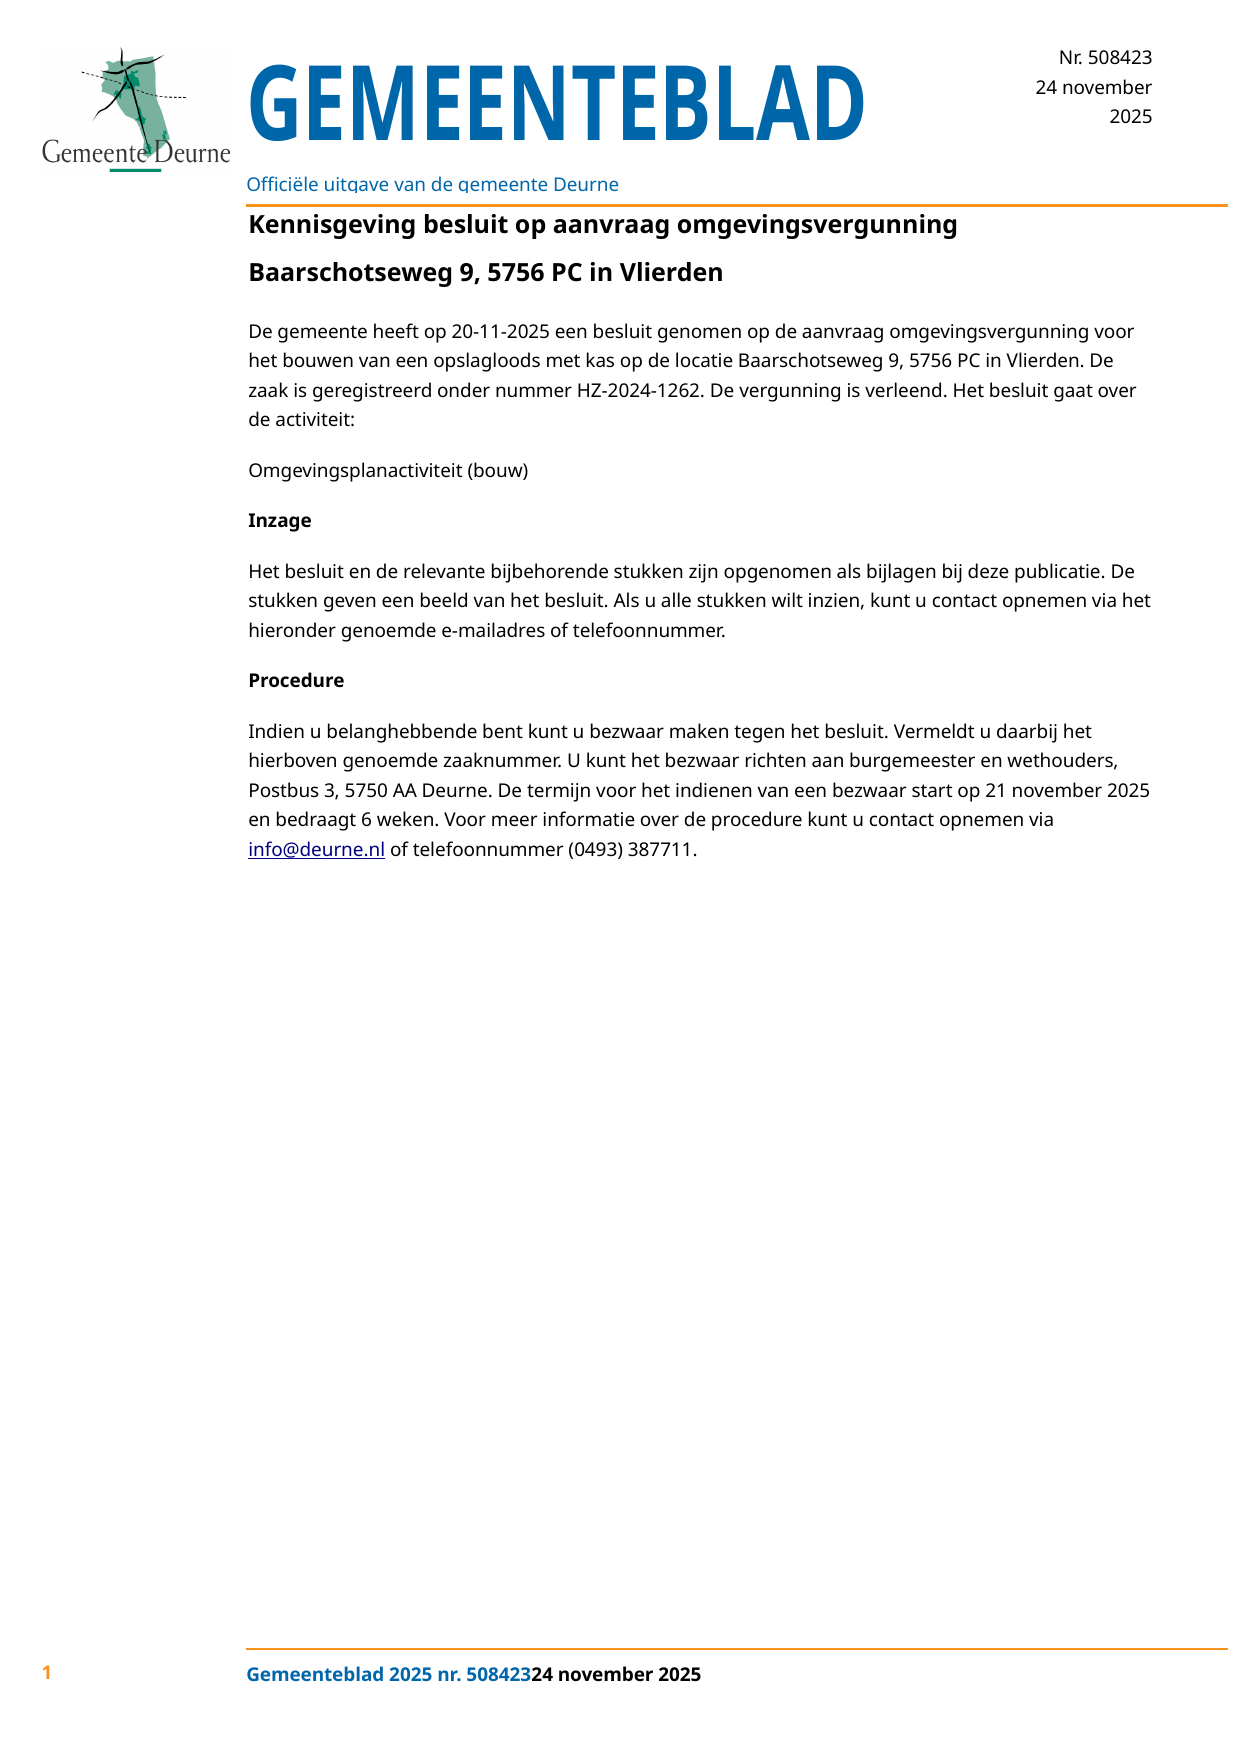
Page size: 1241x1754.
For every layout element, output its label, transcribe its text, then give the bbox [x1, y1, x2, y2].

text Kennisgeving besluit op aanvraag omgevingsvergunning Baarschotseweg 9, 5756 PC in Vlierden [248, 207, 1152, 288]
text Procedure [248, 667, 1152, 693]
text Omgevingsplanactiviteit (bouw) [248, 457, 1152, 483]
text Indien u belanghebbende bent kunt u bezwaar maken tegen het besluit. Vermeldt u daarbij het hierboven genoemde zaaknummer. U kunt het bezwaar richten aan burgemeester en wethouders, Postbus 3, 5750 AA Deurne. De termijn voor het indienen van een bezwaar start op 21 november 2025 en bedraagt 6 weken. Voor meer informatie over de procedure kunt u contact opnemen via info@deurne.nl of telefoonnummer (0493) 387711. [248, 718, 1152, 862]
picture [41, 47, 231, 172]
text Inzage [248, 507, 1152, 533]
text Het besluit en de relevante bijbehorende stukken zijn opgenomen als bijlagen bij deze publicatie. De stukken geven een beeld van het besluit. Als u alle stukken wilt inzien, kunt u contact opnemen via het hieronder genoemde e-mailadres of telefoonnummer. [248, 558, 1152, 643]
text De gemeente heeft op 20-11-2025 een besluit genomen op de aanvraag omgevingsvergunning voor het bouwen van een opslagloods met kas op de locatie Baarschotseweg 9, 5756 PC in Vlierden. De zaak is geregistreerd onder nummer HZ-2024-1262. De vergunning is verleend. Het besluit gaat over de activiteit: [248, 318, 1152, 432]
